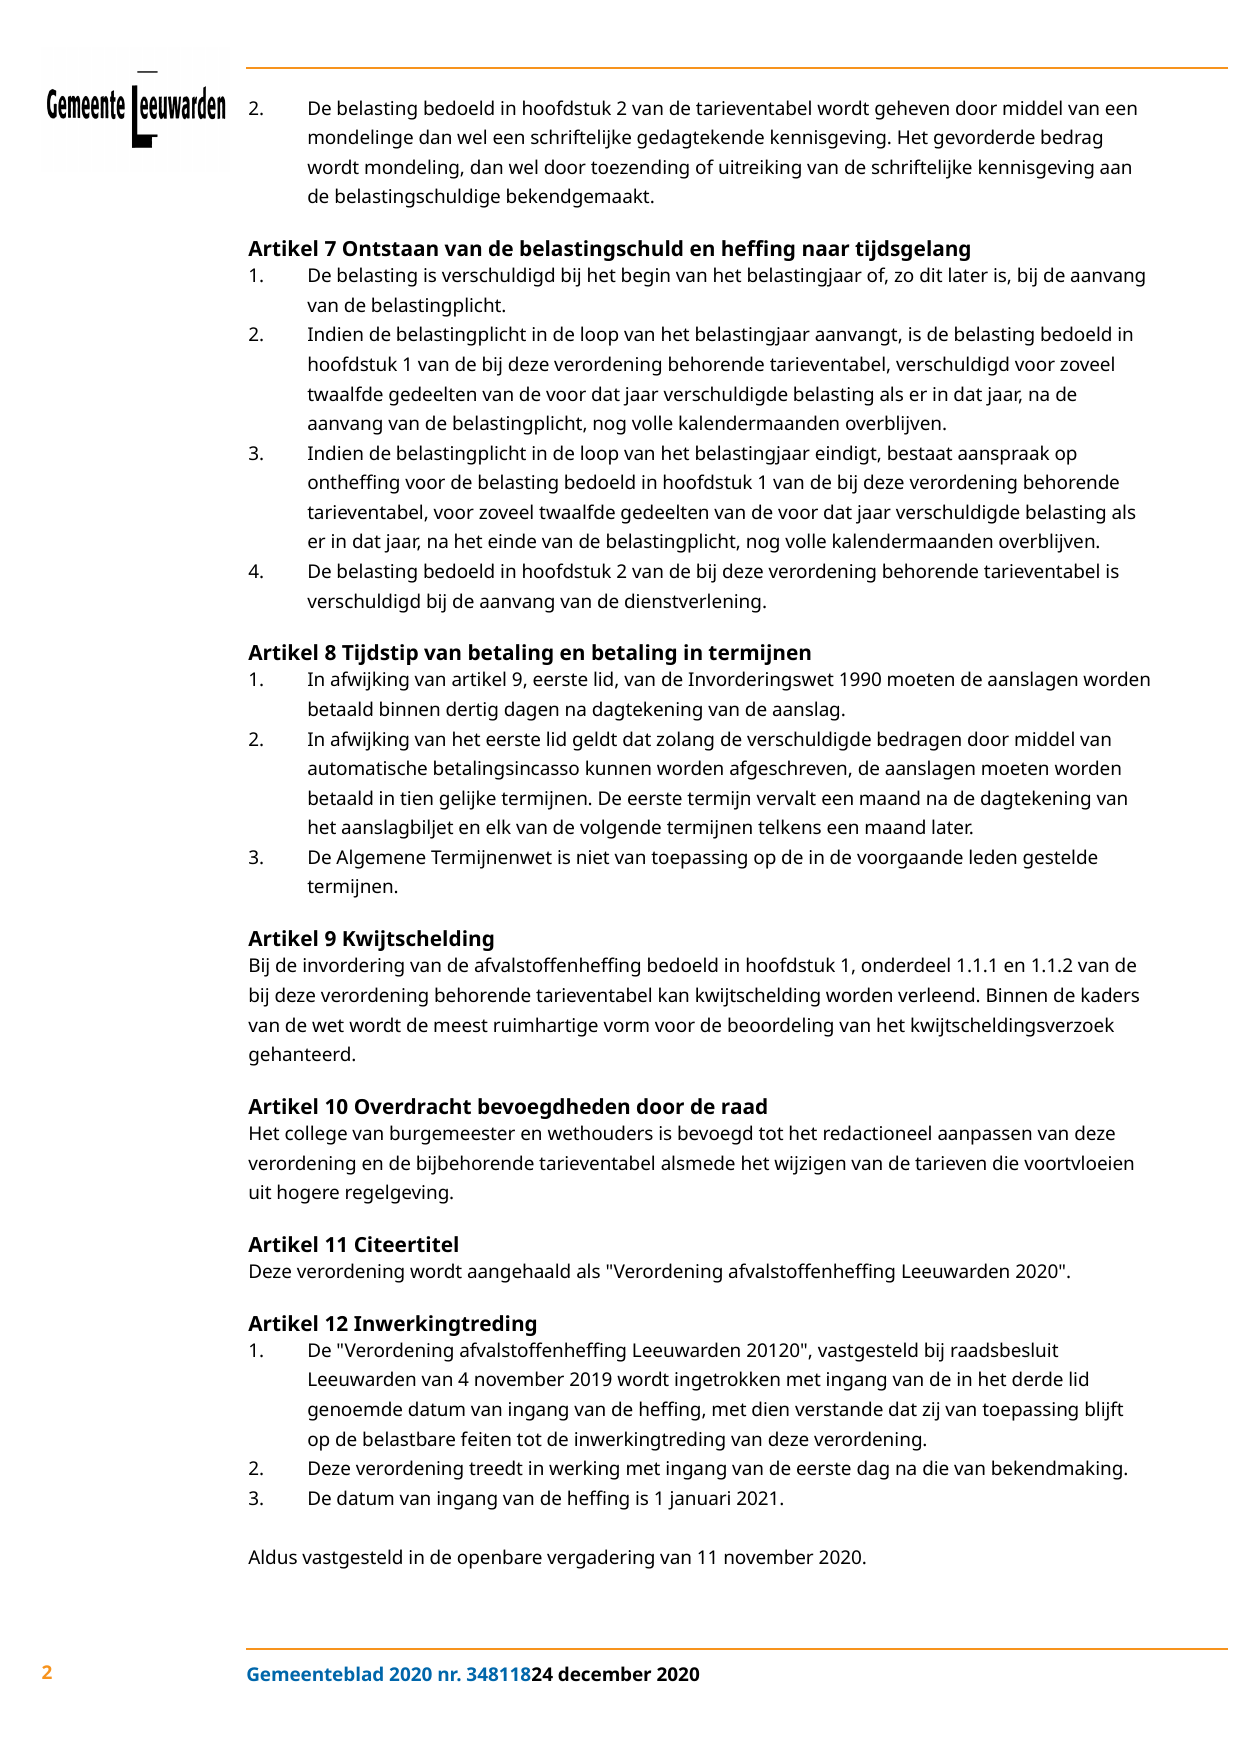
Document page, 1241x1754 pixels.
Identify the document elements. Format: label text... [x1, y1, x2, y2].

list De "Verordening afvalstoffenheffing Leeuwarden 20120", vastgesteld bij raadsbesluit Leeuwarden van 4 november 2019 wordt ingetrokken met ingang van de in het derde lid genoemde datum van ingang van de heffing, met dien verstande dat zij van toepassing blijft op de belastbare feiten tot de inwerkingtreding van deze verordening. [248, 1337, 1152, 1452]
list De belasting bedoeld in hoofdstuk 2 van de tarieventabel wordt geheven door middel van een mondelinge dan wel een schriftelijke gedagtekende kennisgeving. Het gevorderde bedrag wordt mondeling, dan wel door toezending of uitreiking van de schriftelijke kennisgeving aan de belastingschuldige bekendgemaakt. [248, 95, 1152, 209]
text Artikel 9 Kwijtschelding [248, 924, 1152, 953]
list De datum van ingang van de heffing is 1 januari 2021. [248, 1485, 1152, 1511]
picture [41, 47, 231, 172]
list In afwijking van artikel 9, eerste lid, van de Invorderingswet 1990 moeten de aanslagen worden betaald binnen dertig dagen na dagtekening van de aanslag. [248, 667, 1152, 722]
list In afwijking van het eerste lid geldt dat zolang de verschuldigde bedragen door middel van automatische betalingsincasso kunnen worden afgeschreven, de aanslagen moeten worden betaald in tien gelijke termijnen. De eerste termijn vervalt een maand na de dagtekening van het aanslagbiljet en elk van de volgende termijnen telkens een maand later. [248, 726, 1152, 840]
list De belasting bedoeld in hoofdstuk 2 van de bij deze verordening behorende tarieventabel is verschuldigd bij de aanvang van de dienstverlening. [248, 558, 1152, 613]
list Indien de belastingplicht in de loop van het belastingjaar aanvangt, is de belasting bedoeld in hoofdstuk 1 van de bij deze verordening behorende tarieventabel, verschuldigd voor zoveel twaalfde gedeelten van de voor dat jaar verschuldigde belasting als er in dat jaar, na de aanvang van de belastingplicht, nog volle kalendermaanden overblijven. [248, 322, 1152, 436]
text Bij de invordering van de afvalstoffenheffing bedoeld in hoofdstuk 1, onderdeel 1.1.1 en 1.1.2 van de bij deze verordening behorende tarieventabel kan kwijtschelding worden verleend. Binnen de kaders van de wet wordt de meest ruimhartige vorm voor de beoordeling van het kwijtscheldingsverzoek gehanteerd. [248, 953, 1152, 1067]
list De belasting is verschuldigd bij het begin van het belastingjaar of, zo dit later is, bij de aanvang van de belastingplicht. [248, 262, 1152, 318]
text Artikel 8 Tijdstip van betaling en betaling in termijnen [248, 638, 1152, 667]
list Deze verordening treedt in werking met ingang van de eerste dag na die van bekendmaking. [248, 1455, 1152, 1481]
text Artikel 12 Inwerkingtreding [248, 1309, 1152, 1337]
text Artikel 10 Overdracht bevoegdheden door de raad [248, 1092, 1152, 1120]
list De Algemene Termijnenwet is niet van toepassing op de in de voorgaande leden gestelde termijnen. [248, 844, 1152, 899]
text Artikel 7 Ontstaan van de belastingschuld en heffing naar tijdsgelang [248, 234, 1152, 262]
text Artikel 11 Citeertitel [248, 1230, 1152, 1258]
text Deze verordening wordt aangehaald als "Verordening afvalstoffenheffing Leeuwarden 2020". [248, 1258, 1152, 1284]
list Indien de belastingplicht in de loop van het belastingjaar eindigt, bestaat aanspraak op ontheffing voor de belasting bedoeld in hoofdstuk 1 van de bij deze verordening behorende tarieventabel, voor zoveel twaalfde gedeelten van de voor dat jaar verschuldigde belasting als er in dat jaar, na het einde van de belastingplicht, nog volle kalendermaanden overblijven. [248, 440, 1152, 554]
text Aldus vastgesteld in de openbare vergadering van 11 november 2020. [248, 1544, 1152, 1570]
text Het college van burgemeester en wethouders is bevoegd tot het redactioneel aanpassen van deze verordening en de bijbehorende tarieventabel alsmede het wijzigen van de tarieven die voortvloeien uit hogere regelgeving. [248, 1120, 1152, 1205]
